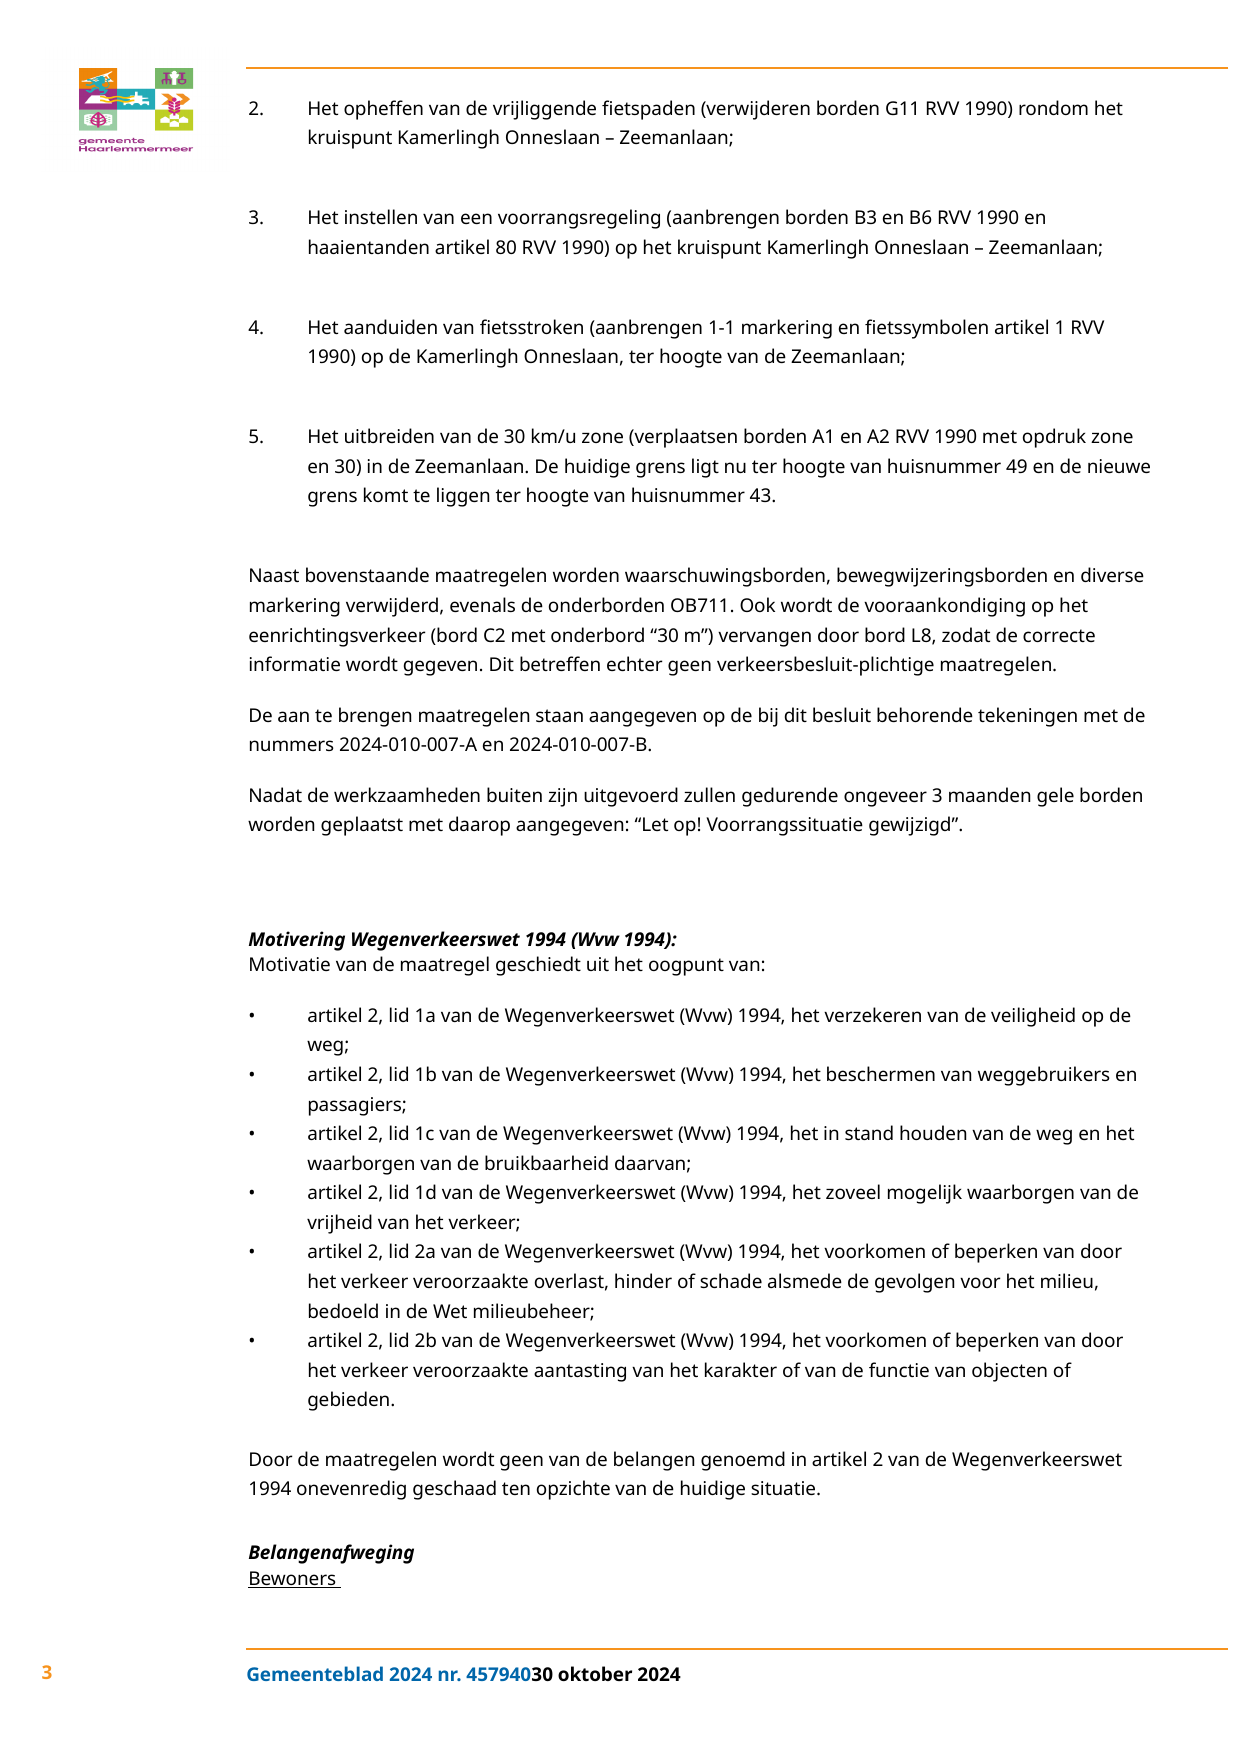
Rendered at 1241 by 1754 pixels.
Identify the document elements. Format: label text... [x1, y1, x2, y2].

list Het instellen van een voorrangsregeling (aanbrengen borden B3 en B6 RVV 1990 en haaientanden artikel 80 RVV 1990) op het kruispunt Kamerlingh Onneslaan – Zeemanlaan; [248, 204, 1152, 260]
list artikel 2, lid 1b van de Wegenverkeerswet (Wvw) 1994, het beschermen van weggebruikers en passagiers; [248, 1061, 1152, 1116]
list Het aanduiden van fietsstroken (aanbrengen 1-1 markering en fietssymbolen artikel 1 RVV 1990) op de Kamerlingh Onneslaan, ter hoogte van de Zeemanlaan; [248, 314, 1152, 369]
list Het opheffen van de vrijliggende fietspaden (verwijderen borden G11 RVV 1990) rondom het kruispunt Kamerlingh Onneslaan – Zeemanlaan; [248, 95, 1152, 150]
text Bewoners [248, 1565, 1152, 1591]
text Door de maatregelen wordt geen van de belangen genoemd in artikel 2 van de Wegenverkeerswet 1994 onevenredig geschaad ten opzichte van de huidige situatie. [248, 1446, 1152, 1501]
text Belangenafweging [248, 1539, 1152, 1565]
picture [41, 47, 231, 172]
text De aan te brengen maatregelen staan aangegeven op de bij dit besluit behorende tekeningen met de nummers 2024-010-007-A en 2024-010-007-B. [248, 702, 1152, 757]
list artikel 2, lid 1d van de Wegenverkeerswet (Wvw) 1994, het zoveel mogelijk waarborgen van de vrijheid van het verkeer; [248, 1179, 1152, 1235]
list artikel 2, lid 2a van de Wegenverkeerswet (Wvw) 1994, het voorkomen of beperken van door het verkeer veroorzaakte overlast, hinder of schade alsmede de gevolgen voor het milieu, bedoeld in de Wet milieubeheer; [248, 1239, 1152, 1323]
text Nadat de werkzaamheden buiten zijn uitgevoerd zullen gedurende ongeveer 3 maanden gele borden worden geplaatst met daarop aangegeven: “Let op! Voorrangssituatie gewijzigd”. [248, 782, 1152, 837]
text Naast bovenstaande maatregelen worden waarschuwingsborden, bewegwijzeringsborden en diverse markering verwijderd, evenals de onderborden OB711. Ook wordt de vooraankondiging op het eenrichtingsverkeer (bord C2 met onderbord “30 m”) vervangen door bord L8, zodat de correcte informatie wordt gegeven. Dit betreffen echter geen verkeersbesluit-plichtige maatregelen. [248, 563, 1152, 677]
list Het uitbreiden van de 30 km/u zone (verplaatsen borden A1 en A2 RVV 1990 met opdruk zone en 30) in de Zeemanlaan. De huidige grens ligt nu ter hoogte van huisnummer 49 en de nieuwe grens komt te liggen ter hoogte van huisnummer 43. [248, 423, 1152, 508]
text Motivering Wegenverkeerswet 1994 (Wvw 1994): [248, 926, 1152, 952]
text Motivatie van de maatregel geschiedt uit het oogpunt van: [248, 952, 1152, 977]
list artikel 2, lid 2b van de Wegenverkeerswet (Wvw) 1994, het voorkomen of beperken van door het verkeer veroorzaakte aantasting van het karakter of van de functie van objecten of gebieden. [248, 1327, 1152, 1412]
list artikel 2, lid 1c van de Wegenverkeerswet (Wvw) 1994, het in stand houden van de weg en het waarborgen van de bruikbaarheid daarvan; [248, 1120, 1152, 1176]
list artikel 2, lid 1a van de Wegenverkeerswet (Wvw) 1994, het verzekeren van de veiligheid op de weg; [248, 1002, 1152, 1057]
